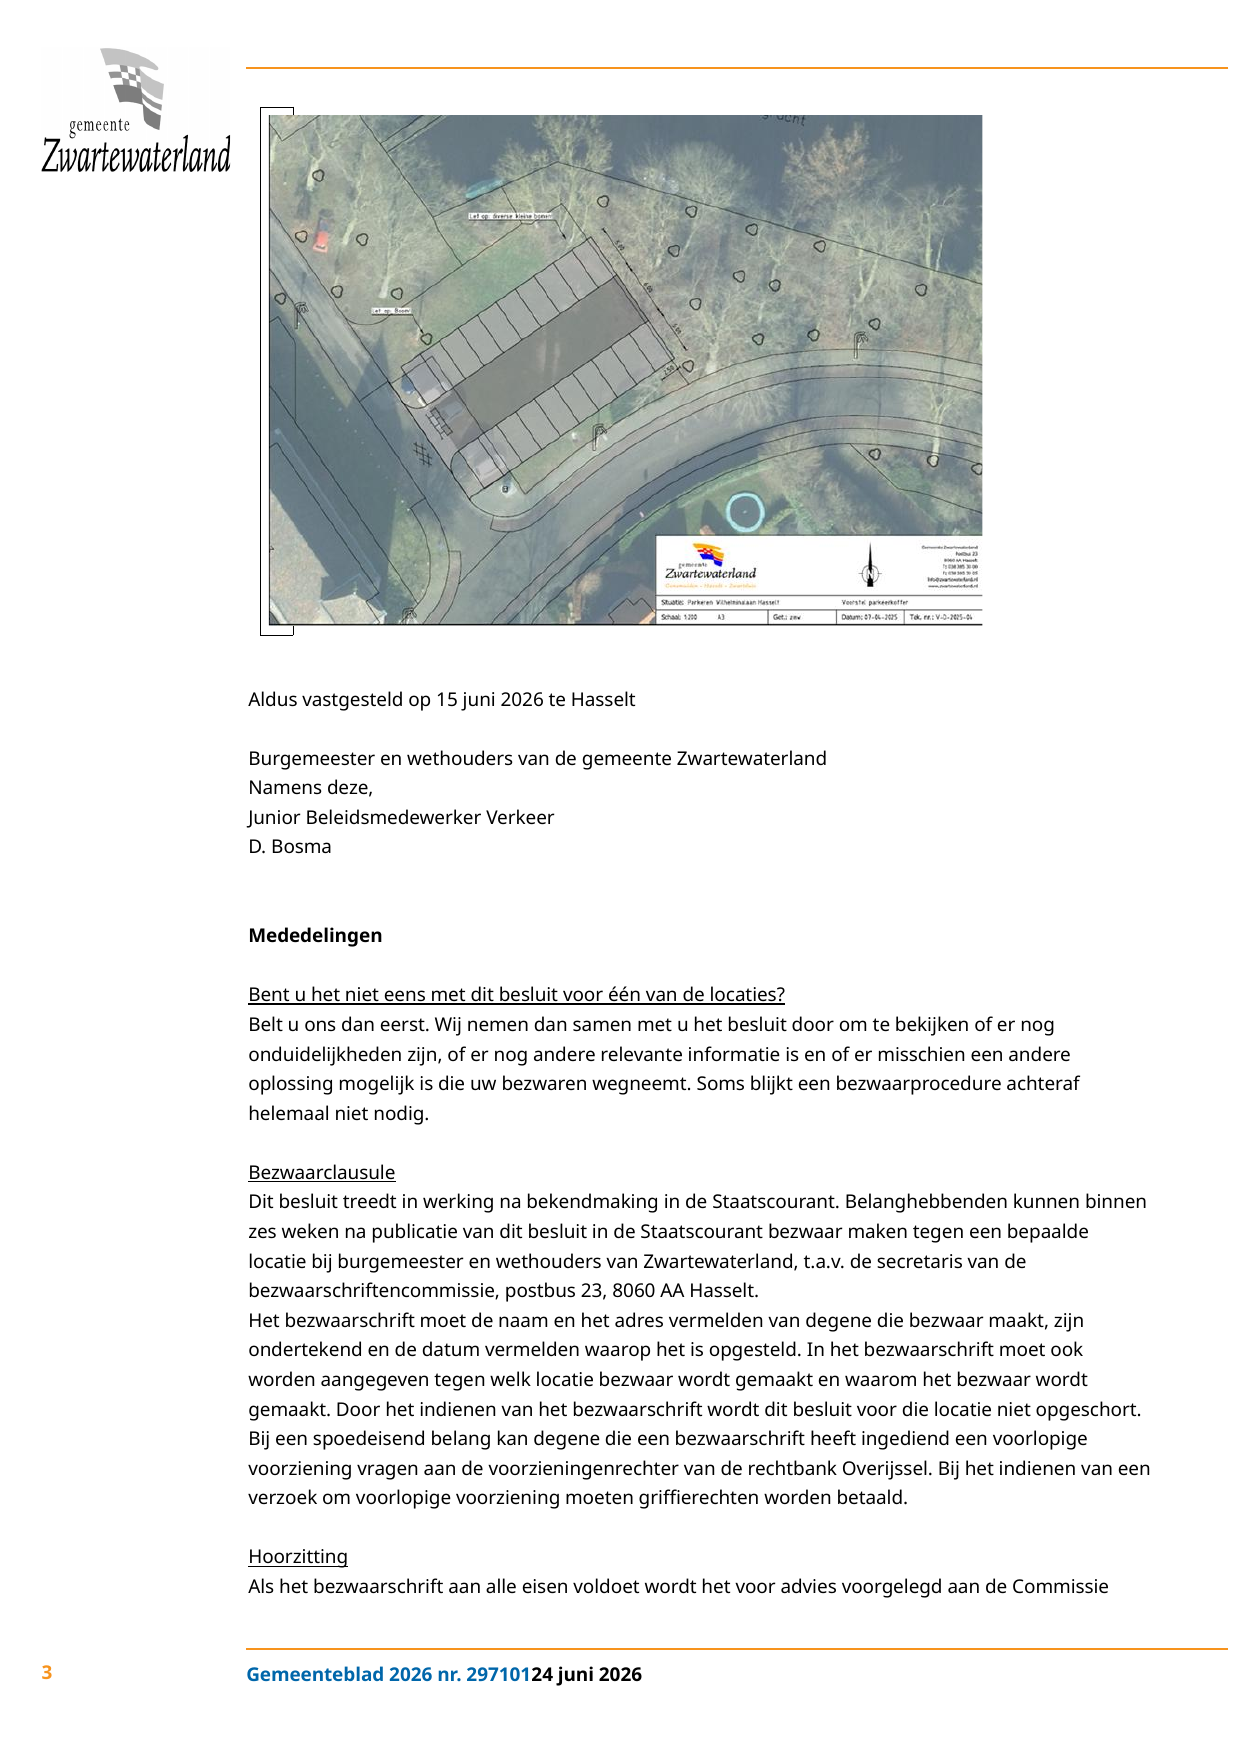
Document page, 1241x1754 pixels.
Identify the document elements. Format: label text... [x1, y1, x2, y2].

text Dit besluit treedt in werking na bekendmaking in de Staatscourant. Belanghebbenden kunnen binnen zes weken na publicatie van dit besluit in de Staatscourant bezwaar maken tegen een bepaalde locatie bij burgemeester en wethouders van Zwartewaterland, t.a.v. de secretaris van de bezwaarschriftencommissie, postbus 23, 8060 AA Hasselt. [248, 1189, 1152, 1303]
text Als het bezwaarschrift aan alle eisen voldoet wordt het voor advies voorgelegd aan de Commissie [248, 1573, 1152, 1599]
text Junior Beleidsmedewerker Verkeer [248, 804, 1152, 830]
text D. Bosma [248, 834, 1152, 859]
text Mededelingen [248, 922, 1152, 948]
picture [41, 47, 231, 172]
text Het bezwaarschrift moet de naam en het adres vermelden van degene die bezwaar maakt, zijn ondertekend en de datum vermelden waarop het is opgesteld. In het bezwaarschrift moet ook worden aangegeven tegen welk locatie bezwaar wordt gemaakt en waarom het bezwaar wordt gemaakt. Door het indienen van het bezwaarschrift wordt dit besluit voor die locatie niet opgeschort. Bij een spoedeisend belang kan degene die een bezwaarschrift heeft ingediend een voorlopige voorziening vragen aan de voorzieningenrechter van de rechtbank Overijssel. Bij het indienen van een verzoek om voorlopige voorziening moeten griffierechten worden betaald. [248, 1307, 1152, 1510]
text Belt u ons dan eerst. Wij nemen dan samen met u het besluit door om te bekijken of er nog onduidelijkheden zijn, of er nog andere relevante informatie is en of er misschien een andere oplossing mogelijk is die uw bezwaren wegneemt. Soms blijkt een bezwaarprocedure achteraf helemaal niet nodig. [248, 1011, 1152, 1126]
picture [268, 115, 983, 626]
text Bezwaarclausule [248, 1159, 1152, 1185]
text Burgemeester en wethouders van de gemeente Zwartewaterland [248, 745, 1152, 771]
text Hoorzitting [248, 1544, 1152, 1569]
text Bent u het niet eens met dit besluit voor één van de locaties? [248, 982, 1152, 1007]
text Namens deze, [248, 774, 1152, 800]
text Aldus vastgesteld op 15 juni 2026 te Hasselt [248, 686, 1152, 711]
